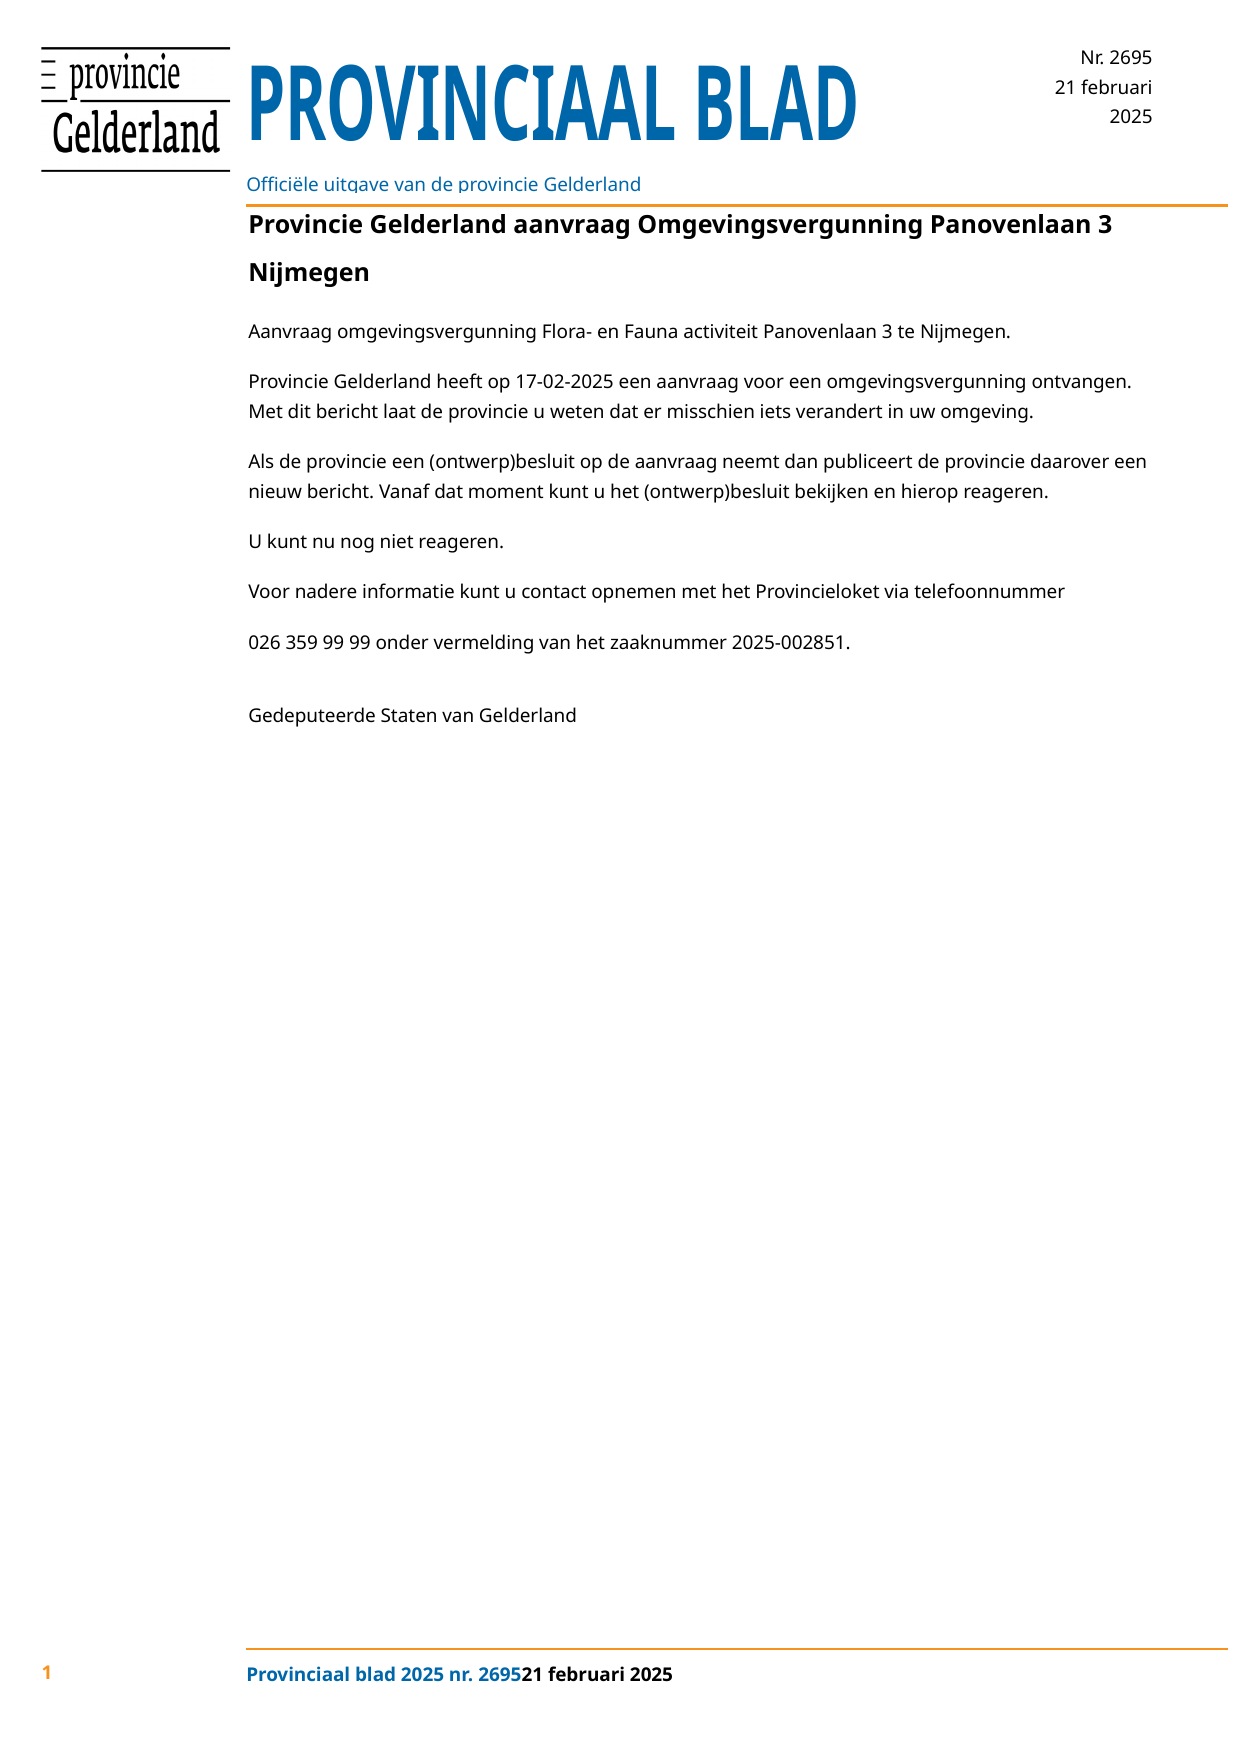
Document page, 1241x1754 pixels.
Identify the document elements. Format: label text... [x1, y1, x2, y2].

text Provincie Gelderland aanvraag Omgevingsvergunning Panovenlaan 3 Nijmegen [248, 207, 1152, 288]
text U kunt nu nog niet reageren. [248, 528, 1152, 554]
text 026 359 99 99 onder vermelding van het zaaknummer 2025-002851. [248, 629, 1152, 655]
text Provincie Gelderland heeft op 17-02-2025 een aanvraag voor een omgevingsvergunning ontvangen. Met dit bericht laat de provincie u weten dat er misschien iets verandert in uw omgeving. [248, 368, 1152, 424]
text Voor nadere informatie kunt u contact opnemen met het Provincieloket via telefoonnummer [248, 579, 1152, 604]
text Gedeputeerde Staten van Gelderland [248, 703, 1152, 728]
picture [41, 47, 231, 172]
text Als de provincie een (ontwerp)besluit op de aanvraag neemt dan publiceert de provincie daarover een nieuw bericht. Vanaf dat moment kunt u het (ontwerp)besluit bekijken en hierop reageren. [248, 448, 1152, 504]
text Aanvraag omgevingsvergunning Flora- en Fauna activiteit Panovenlaan 3 te Nijmegen. [248, 318, 1152, 344]
